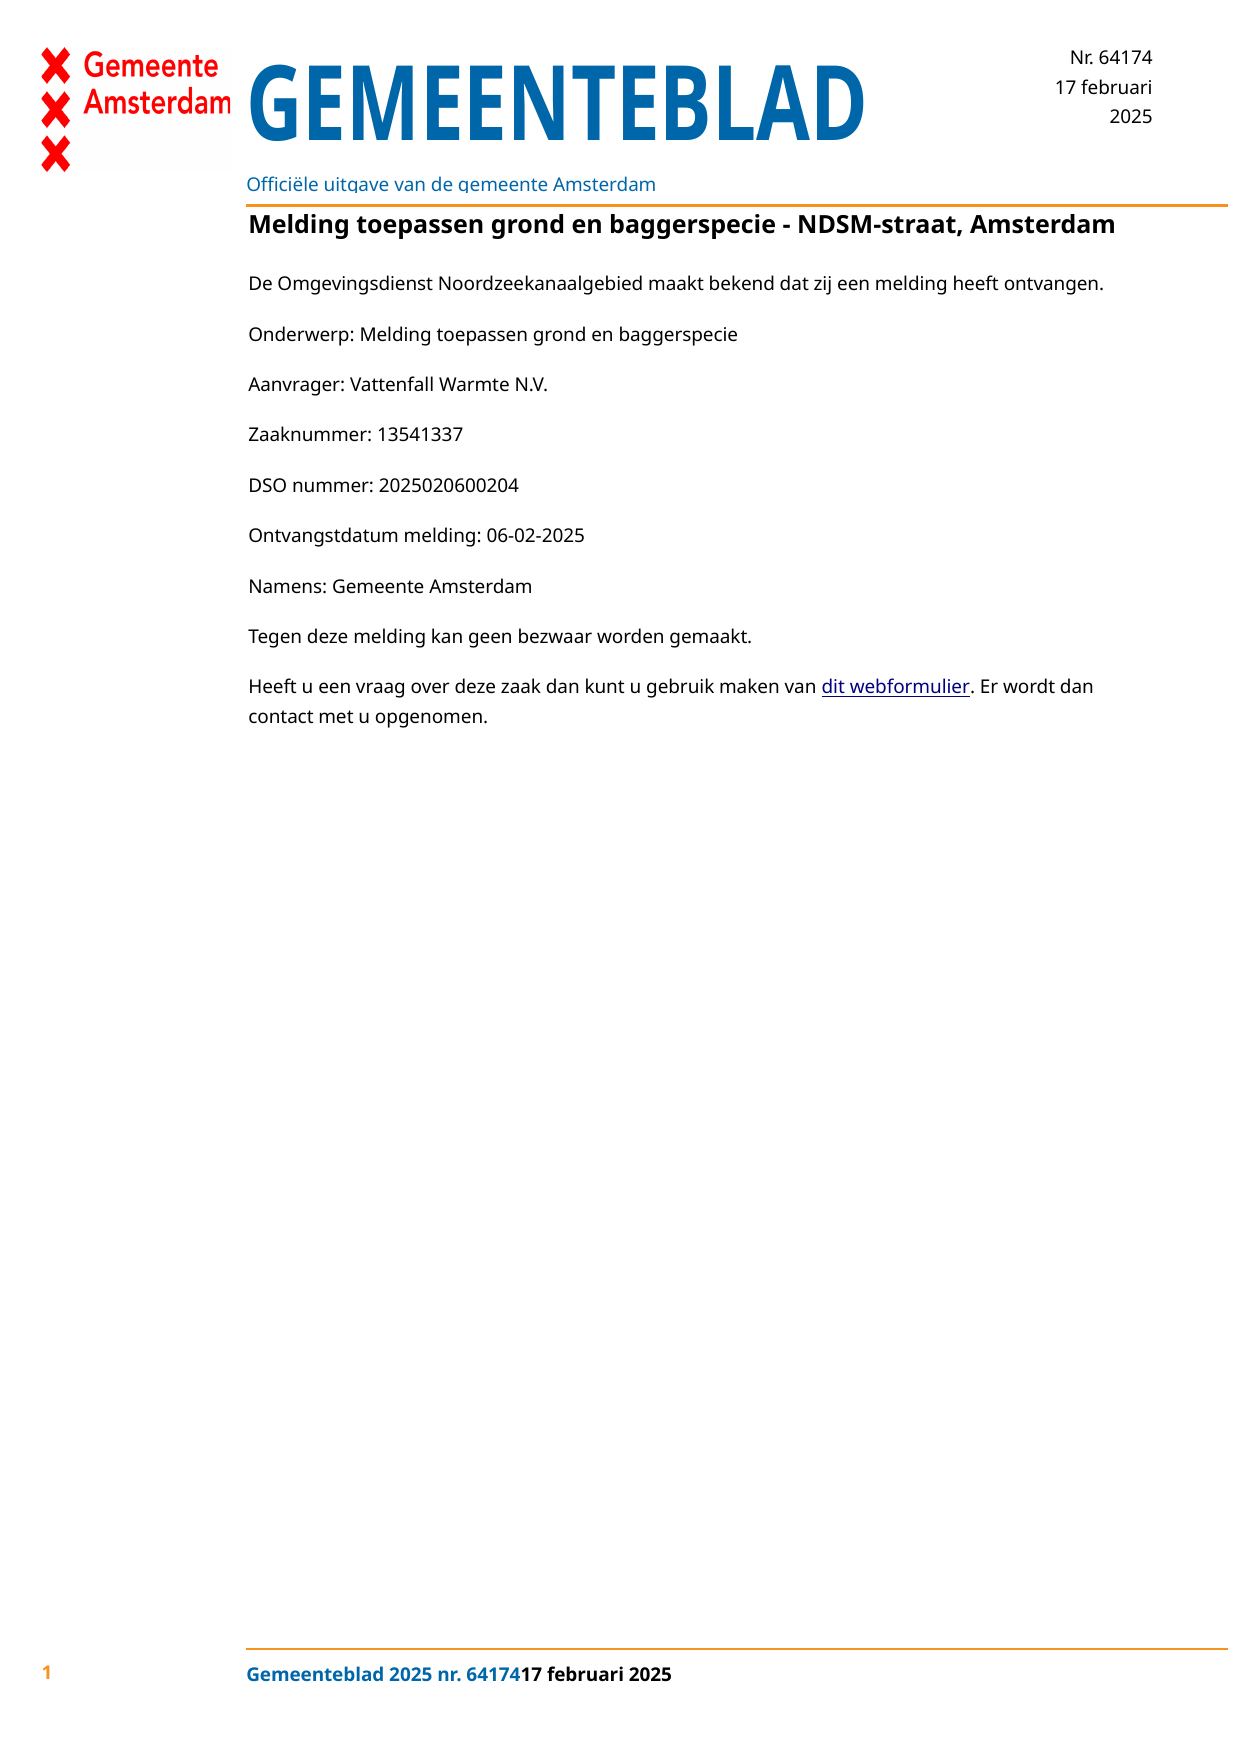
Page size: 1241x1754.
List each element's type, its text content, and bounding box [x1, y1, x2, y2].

picture [41, 47, 231, 172]
text Tegen deze melding kan geen bezwaar worden gemaakt. [248, 623, 1152, 649]
text De Omgevingsdienst Noordzeekanaalgebied maakt bekend dat zij een melding heeft ontvangen. [248, 270, 1152, 296]
text Aanvrager: Vattenfall Warmte N.V. [248, 371, 1152, 397]
text Ontvangstdatum melding: 06-02-2025 [248, 522, 1152, 548]
text Onderwerp: Melding toepassen grond en baggerspecie [248, 321, 1152, 346]
text Heeft u een vraag over deze zaak dan kunt u gebruik maken van dit webformulier. Er wordt dan contact met u opgenomen. [248, 674, 1152, 729]
text Melding toepassen grond en baggerspecie - NDSM-straat, Amsterdam [248, 207, 1152, 241]
text Zaaknummer: 13541337 [248, 422, 1152, 447]
text DSO nummer: 2025020600204 [248, 472, 1152, 498]
text Namens: Gemeente Amsterdam [248, 573, 1152, 598]
